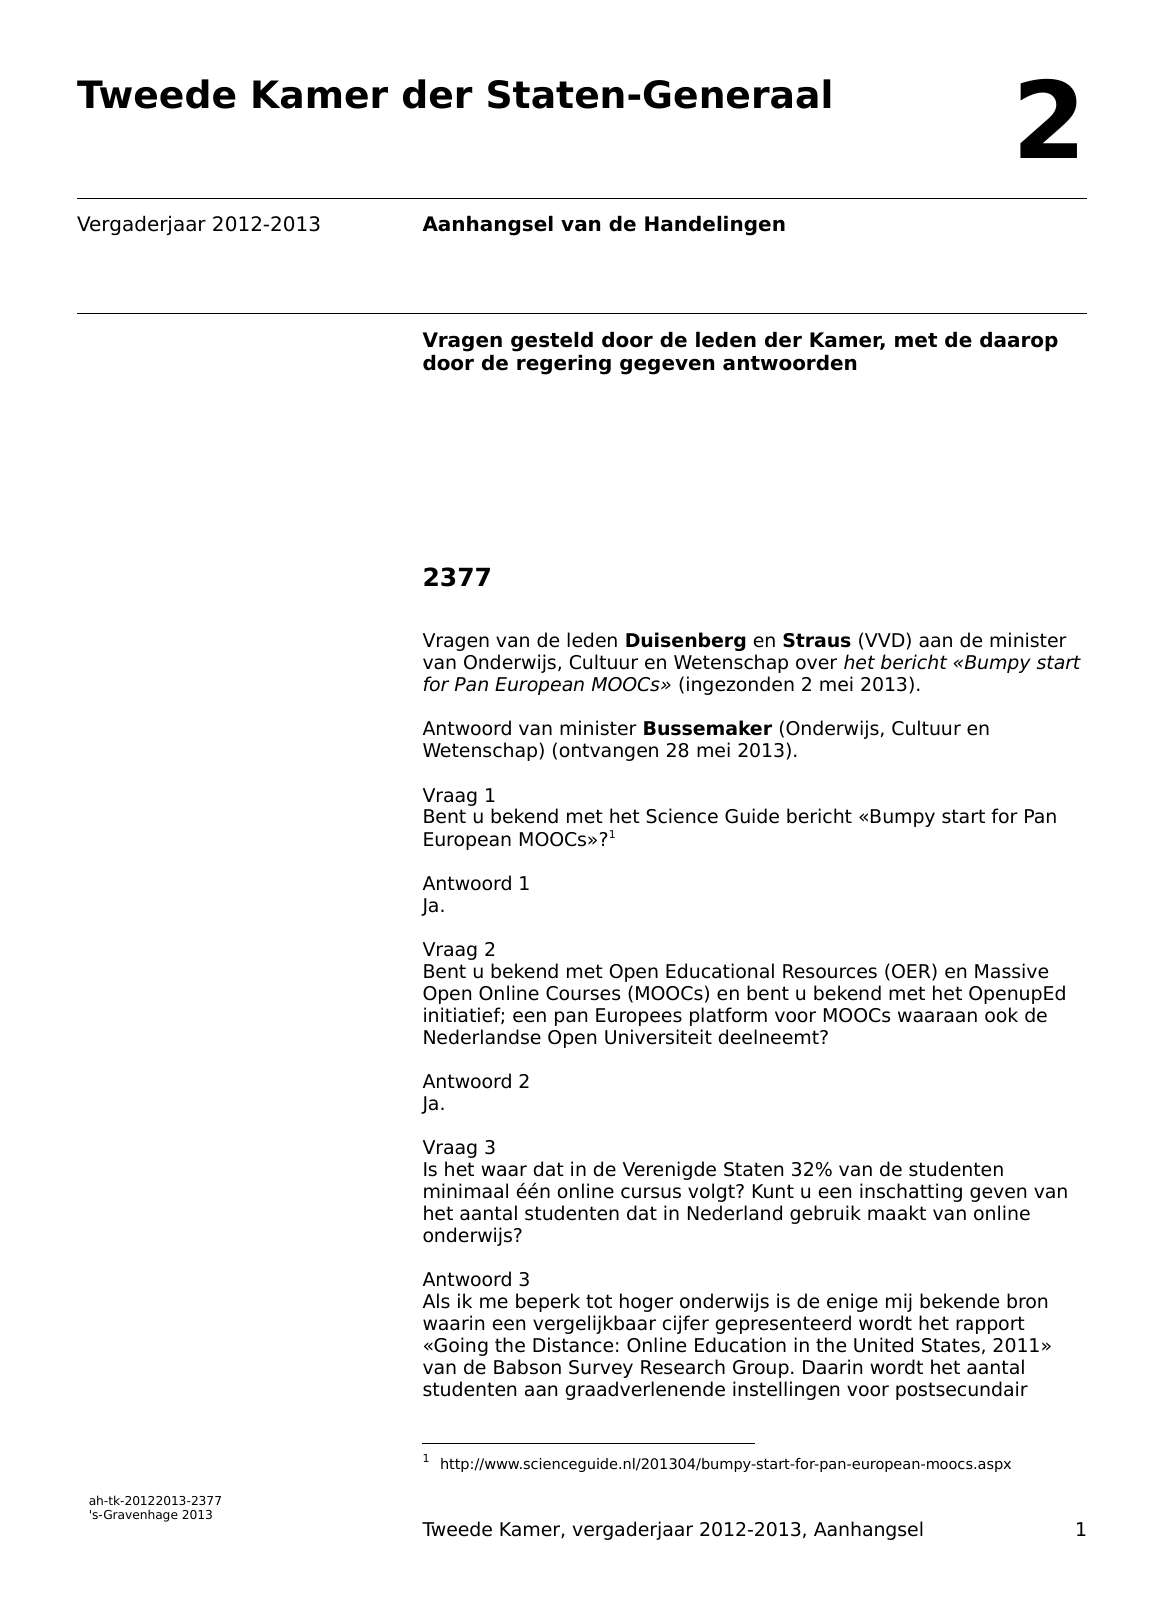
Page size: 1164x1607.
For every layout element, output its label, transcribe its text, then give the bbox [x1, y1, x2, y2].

text Ja. [422, 1093, 1087, 1115]
text Bent u bekend met Open Educational Resources (OER) en Massive Open Online Courses (MOOCs) en bent u bekend met het OpenupEd initiatief; een pan Europees platform voor MOOCs waaraan ook de Nederlandse Open Universiteit deelneemt? [422, 961, 1087, 1049]
table_cell Vergaderjaar 2012-2013 [77, 199, 422, 313]
text Vraag 3 [422, 1137, 1087, 1159]
text Als ik me beperk tot hoger onderwijs is de enige mij bekende bron waarin een vergelijkbaar cijfer gepresenteerd wordt het rapport «Going the Distance: Online Education in the United States, 2011» van de Babson Survey Research Group. Daarin wordt het aantal studenten aan graadverlenende instellingen voor postsecundair [422, 1291, 1087, 1401]
text 's-Gravenhage 2013 [88, 1508, 323, 1522]
text Antwoord 2 [422, 1071, 1087, 1093]
text Vragen van de leden Duisenberg en Straus (VVD) aan de minister van Onderwijs, Cultuur en Wetenschap over het bericht «Bumpy start for Pan European MOOCs» (ingezonden 2 mei 2013). [422, 630, 1087, 696]
text Antwoord 1 [422, 873, 1087, 894]
text Ja. [422, 894, 1087, 917]
table_header Tweede Kamer der Staten-Generaal [77, 59, 886, 198]
text Vraag 1 [422, 784, 1087, 806]
table_cell Aanhangsel van de Handelingen [422, 199, 1087, 313]
table_cell Vragen gesteld door de leden der Kamer, met de daarop door de regering gegeven antwoorden [422, 314, 1087, 375]
text Antwoord van minister Bussemaker (Onderwijs, Cultuur en Wetenschap) (ontvangen 28 mei 2013). [422, 718, 1087, 762]
table_cell [77, 314, 422, 375]
text 2377 [422, 563, 1087, 592]
text Antwoord 3 [422, 1269, 1087, 1291]
text http://www.scienceguide.nl/201304/bumpy-start-for-pan-european-moocs.aspx [422, 1452, 1087, 1474]
text ah-tk-20122013-2377 [88, 1494, 323, 1508]
text Vraag 2 [422, 939, 1087, 961]
text Is het waar dat in de Verenigde Staten 32% van de studenten minimaal één online cursus volgt? Kunt u een inschatting geven van het aantal studenten dat in Nederland gebruik maakt van online onderwijs? [422, 1159, 1087, 1247]
table_header 2 [886, 59, 1087, 198]
text Bent u bekend met het Science Guide bericht «Bumpy start for Pan European MOOCs»? [422, 806, 1087, 850]
